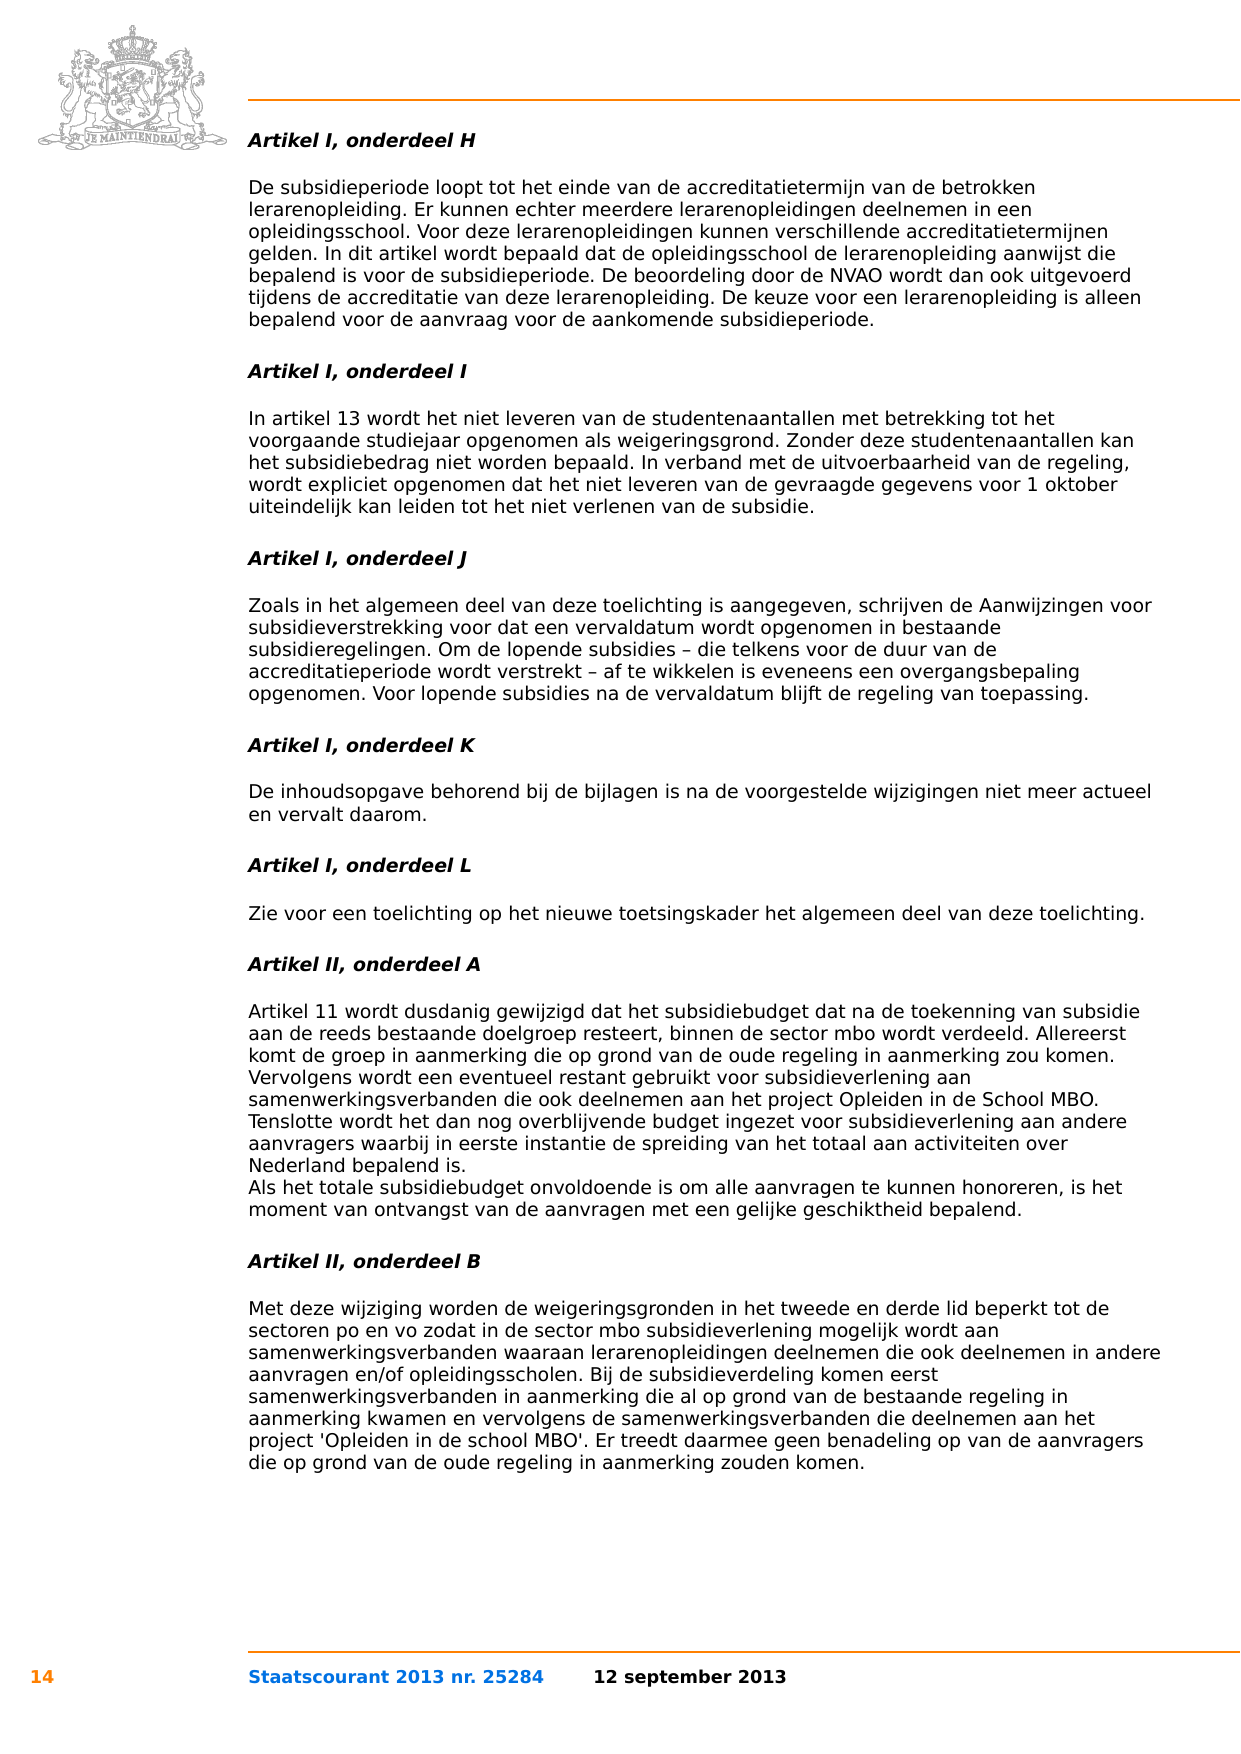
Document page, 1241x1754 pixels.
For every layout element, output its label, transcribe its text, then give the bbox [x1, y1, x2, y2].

text Als het totale subsidiebudget onvoldoende is om alle aanvragen te kunnen honoreren, is het moment van ontvangst van de aanvragen met een gelijke geschiktheid bepalend. [248, 1177, 1163, 1221]
text Met deze wijziging worden de weigeringsgronden in het tweede en derde lid beperkt tot de sectoren po en vo zodat in de sector mbo subsidieverlening mogelijk wordt aan samenwerkingsverbanden waaraan lerarenopleidingen deelnemen die ook deelnemen in andere aanvragen en/of opleidingsscholen. Bij de subsidieverdeling komen eerst samenwerkingsverbanden in aanmerking die al op grond van de bestaande regeling in aanmerking kwamen en vervolgens de samenwerkingsverbanden die deelnemen aan het project 'Opleiden in de school MBO'. Er treedt daarmee geen benadeling op van de aanvragers die op grond van de oude regeling in aanmerking zouden komen. [248, 1298, 1163, 1474]
subtitle Artikel I, onderdeel K [248, 734, 1163, 756]
subtitle Artikel I, onderdeel J [248, 548, 1163, 569]
text Zoals in het algemeen deel van deze toelichting is aangegeven, schrijven de Aanwijzingen voor subsidieverstrekking voor dat een vervaldatum wordt opgenomen in bestaande subsidieregelingen. Om de lopende subsidies – die telkens voor de duur van de accreditatieperiode wordt verstrekt – af te wikkelen is eveneens een overgangsbepaling opgenomen. Voor lopende subsidies na de vervaldatum blijft de regeling van toepassing. [248, 594, 1163, 704]
subtitle Artikel I, onderdeel L [248, 855, 1163, 877]
subtitle Artikel II, onderdeel B [248, 1251, 1163, 1273]
subtitle Artikel II, onderdeel A [248, 954, 1163, 976]
subtitle Artikel I, onderdeel I [248, 361, 1163, 383]
text In artikel 13 wordt het niet leveren van de studentenaantallen met betrekking tot het voorgaande studiejaar opgenomen als weigeringsgrond. Zonder deze studentenaantallen kan het subsidiebedrag niet worden bepaald. In verband met de uitvoerbaarheid van de regeling, wordt expliciet opgenomen dat het niet leveren van de gevraagde gegevens voor 1 oktober uiteindelijk kan leiden tot het niet verlenen van de subsidie. [248, 408, 1163, 518]
text Artikel 11 wordt dusdanig gewijzigd dat het subsidiebudget dat na de toekenning van subsidie aan de reeds bestaande doelgroep resteert, binnen de sector mbo wordt verdeeld. Allereerst komt de groep in aanmerking die op grond van de oude regeling in aanmerking zou komen. Vervolgens wordt een eventueel restant gebruikt voor subsidieverlening aan samenwerkingsverbanden die ook deelnemen aan het project Opleiden in de School MBO. Tenslotte wordt het dan nog overblijvende budget ingezet voor subsidieverlening aan andere aanvragers waarbij in eerste instantie de spreiding van het totaal aan activiteiten over Nederland bepalend is. [248, 1001, 1163, 1177]
text De subsidieperiode loopt tot het einde van de accreditatietermijn van de betrokken lerarenopleiding. Er kunnen echter meerdere lerarenopleidingen deelnemen in een opleidingsschool. Voor deze lerarenopleidingen kunnen verschillende accreditatietermijnen gelden. In dit artikel wordt bepaald dat de opleidingsschool de lerarenopleiding aanwijst die bepalend is voor de subsidieperiode. De beoordeling door de NVAO wordt dan ook uitgevoerd tijdens de accreditatie van deze lerarenopleiding. De keuze voor een lerarenopleiding is alleen bepalend voor de aanvraag voor de aankomende subsidieperiode. [248, 177, 1163, 331]
text De inhoudsopgave behorend bij de bijlagen is na de voorgestelde wijzigingen niet meer actueel en vervalt daarom. [248, 781, 1163, 825]
subtitle Artikel I, onderdeel H [248, 130, 1163, 152]
text Zie voor een toelichting op het nieuwe toetsingskader het algemeen deel van deze toelichting. [248, 902, 1163, 924]
picture [38, 25, 227, 150]
